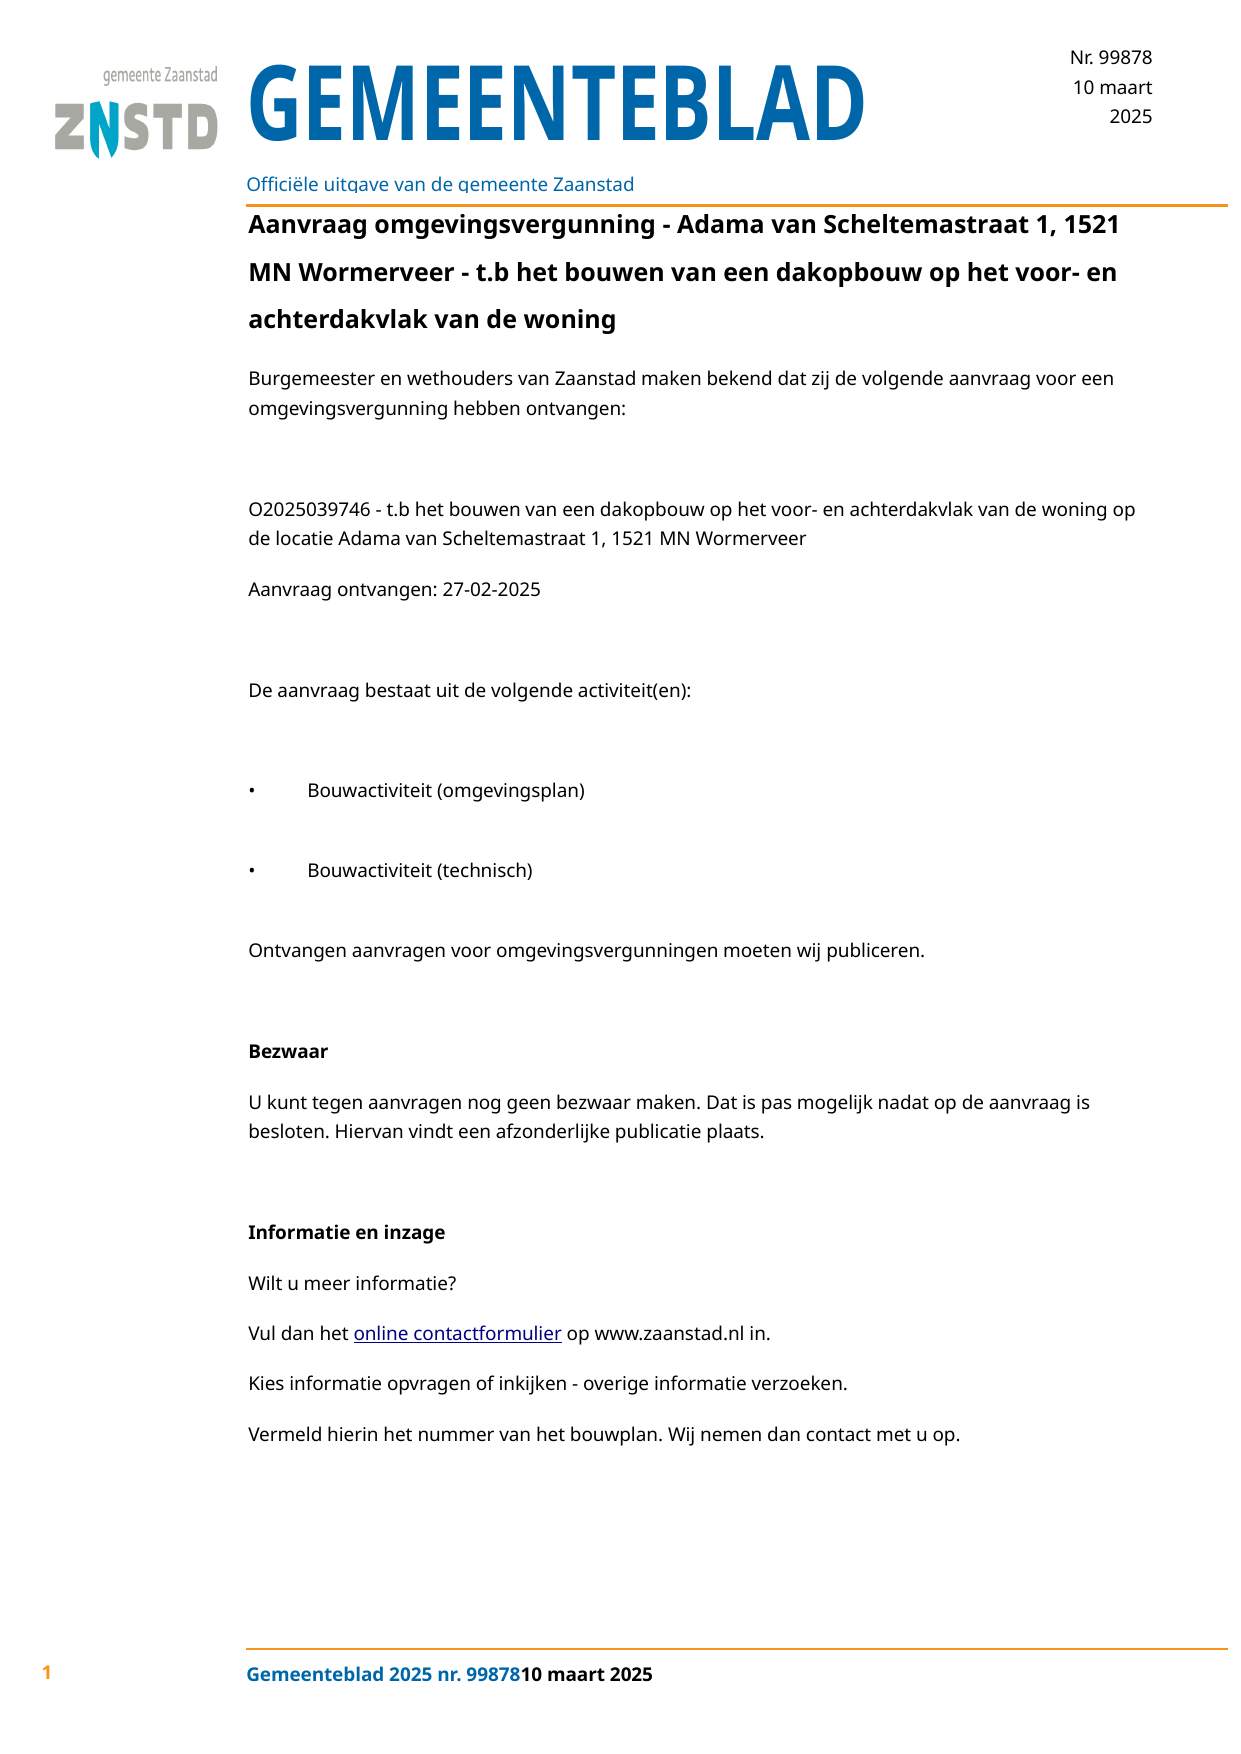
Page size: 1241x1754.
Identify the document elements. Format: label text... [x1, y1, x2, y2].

picture [41, 47, 231, 172]
text Wilt u meer informatie? [248, 1270, 1152, 1295]
text Burgemeester en wethouders van Zaanstad maken bekend dat zij de volgende aanvraag voor een omgevingsvergunning hebben ontvangen: [248, 366, 1152, 421]
text Ontvangen aanvragen voor omgevingsvergunningen moeten wij publiceren. [248, 938, 1152, 963]
list Bouwactiviteit (technisch) [248, 858, 1152, 883]
text Vermeld hierin het nummer van het bouwplan. Wij nemen dan contact met u op. [248, 1421, 1152, 1447]
text Informatie en inzage [248, 1219, 1152, 1245]
text Bezwaar [248, 1038, 1152, 1064]
list Bouwactiviteit (omgevingsplan) [248, 778, 1152, 803]
text De aanvraag bestaat uit de volgende activiteit(en): [248, 677, 1152, 702]
text Aanvraag omgevingsvergunning - Adama van Scheltemastraat 1, 1521 MN Wormerveer - t.b het bouwen van een dakopbouw op het voor- en achterdakvlak van de woning [248, 207, 1152, 336]
text Vul dan het online contactformulier op www.zaanstad.nl in. [248, 1320, 1152, 1346]
text Aanvraag ontvangen: 27-02-2025 [248, 576, 1152, 602]
text O2025039746 - t.b het bouwen van een dakopbouw op het voor- en achterdakvlak van de woning op de locatie Adama van Scheltemastraat 1, 1521 MN Wormerveer [248, 496, 1152, 551]
text U kunt tegen aanvragen nog geen bezwaar maken. Dat is pas mogelijk nadat op de aanvraag is besloten. Hiervan vindt een afzonderlijke publicatie plaats. [248, 1089, 1152, 1144]
text Kies informatie opvragen of inkijken - overige informatie verzoeken. [248, 1371, 1152, 1396]
